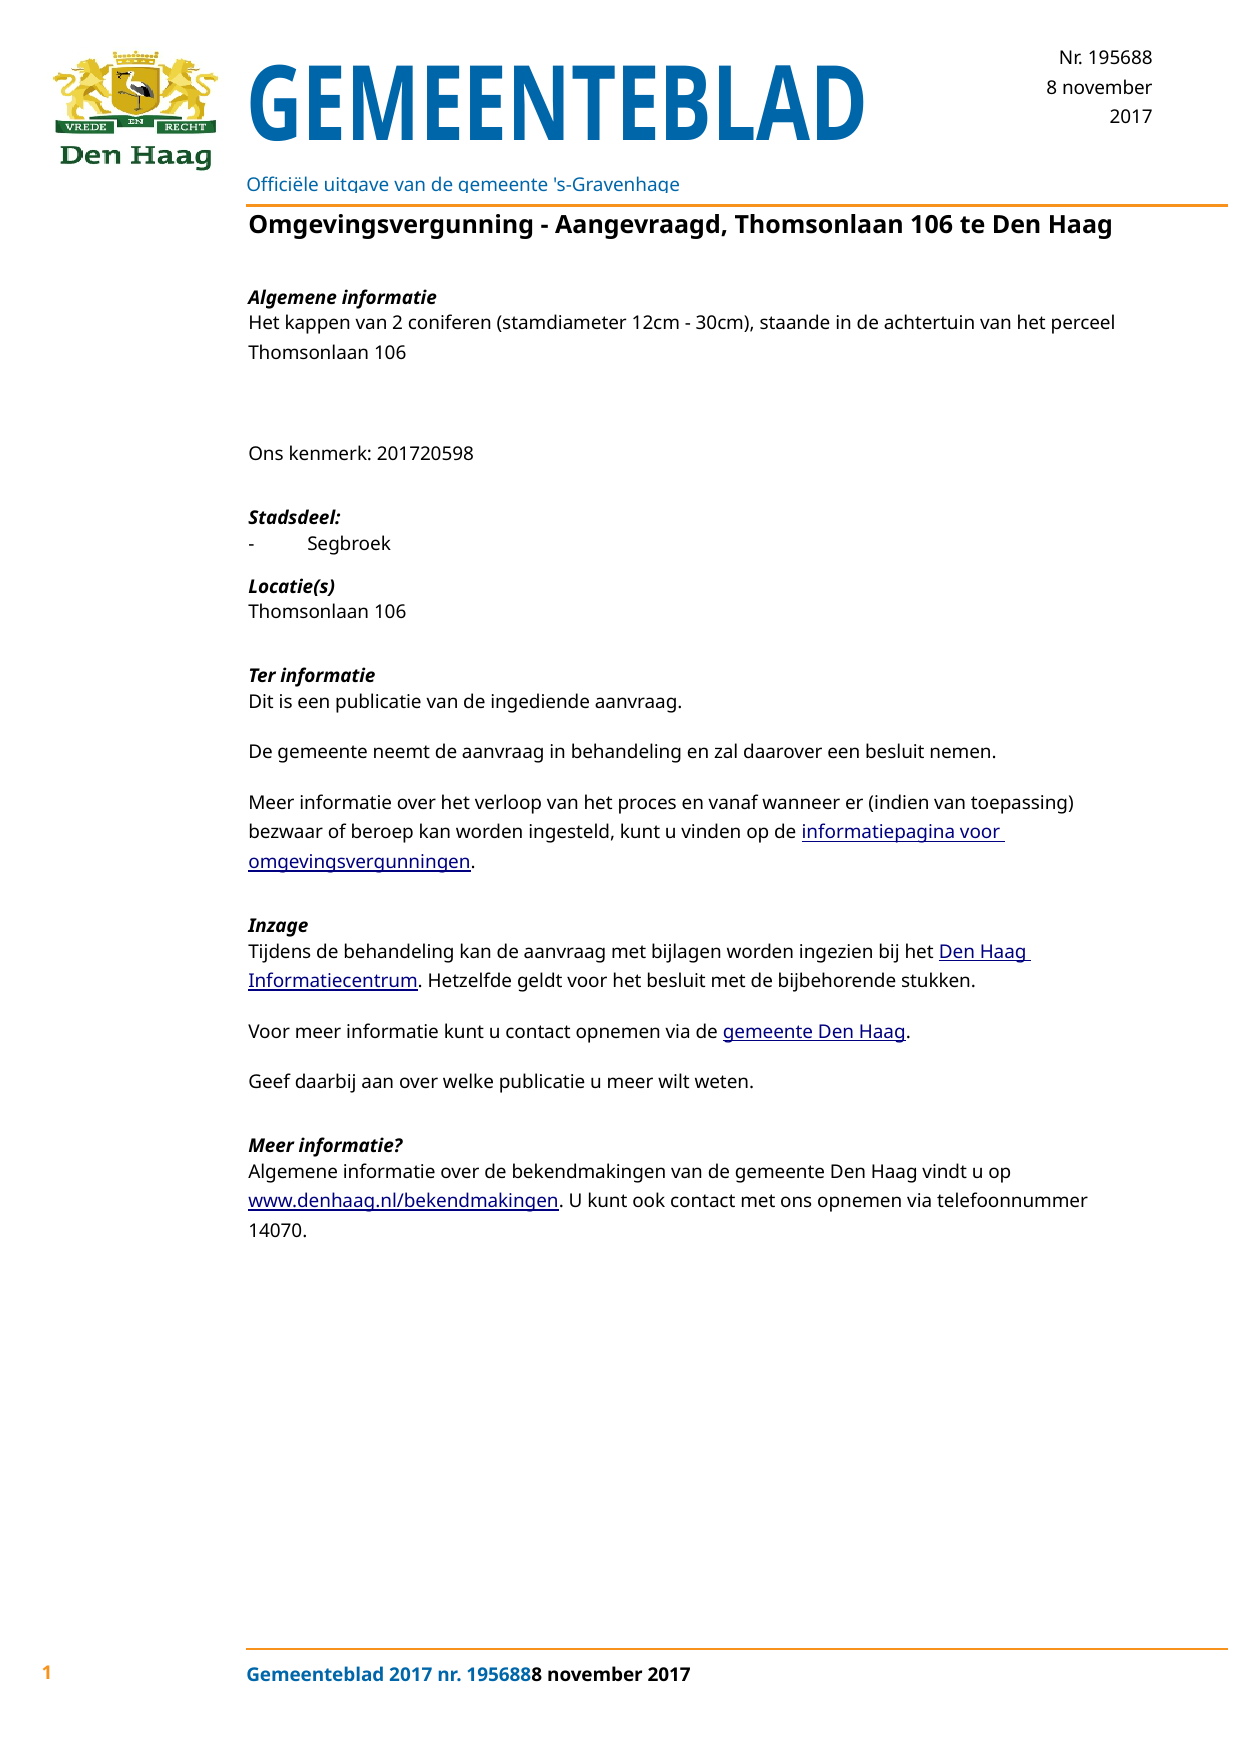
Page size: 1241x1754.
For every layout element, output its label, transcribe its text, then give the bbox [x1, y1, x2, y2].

text De gemeente neemt de aanvraag in behandeling en zal daarover een besluit nemen. [248, 739, 1152, 764]
text Meer informatie over het verloop van het proces en vanaf wanneer er (indien van toepassing) bezwaar of beroep kan worden ingesteld, kunt u vinden op de informatiepagina voor omgevingsvergunningen. [248, 789, 1152, 874]
list Segbroek [248, 530, 1152, 555]
text Omgevingsvergunning - Aangevraagd, Thomsonlaan 106 te Den Haag [248, 207, 1152, 241]
text Tijdens de behandeling kan de aanvraag met bijlagen worden ingezien bij het Den Haag Informatiecentrum. Hetzelfde geldt voor het besluit met de bijbehorende stukken. [248, 938, 1152, 993]
text Thomsonlaan 106 [248, 598, 1152, 624]
text Het kappen van 2 coniferen (stamdiameter 12cm - 30cm), staande in de achtertuin van het perceel Thomsonlaan 106 [248, 309, 1152, 365]
text Ter informatie [248, 662, 1152, 688]
text Ons kenmerk: 201720598 [248, 440, 1152, 466]
text Dit is een publicatie van de ingediende aanvraag. [248, 688, 1152, 714]
text Inzage [248, 912, 1152, 938]
text Voor meer informatie kunt u contact opnemen via de gemeente Den Haag. [248, 1018, 1152, 1044]
picture [41, 47, 231, 172]
text Stadsdeel: [248, 504, 1152, 530]
text Meer informatie? [248, 1132, 1152, 1158]
text Algemene informatie over de bekendmakingen van de gemeente Den Haag vindt u op www.denhaag.nl/bekendmakingen. U kunt ook contact met ons opnemen via telefoonnummer 14070. [248, 1158, 1152, 1243]
text Algemene informatie [248, 284, 1152, 309]
text Geef daarbij aan over welke publicatie u meer wilt weten. [248, 1068, 1152, 1094]
text Locatie(s) [248, 573, 1152, 598]
